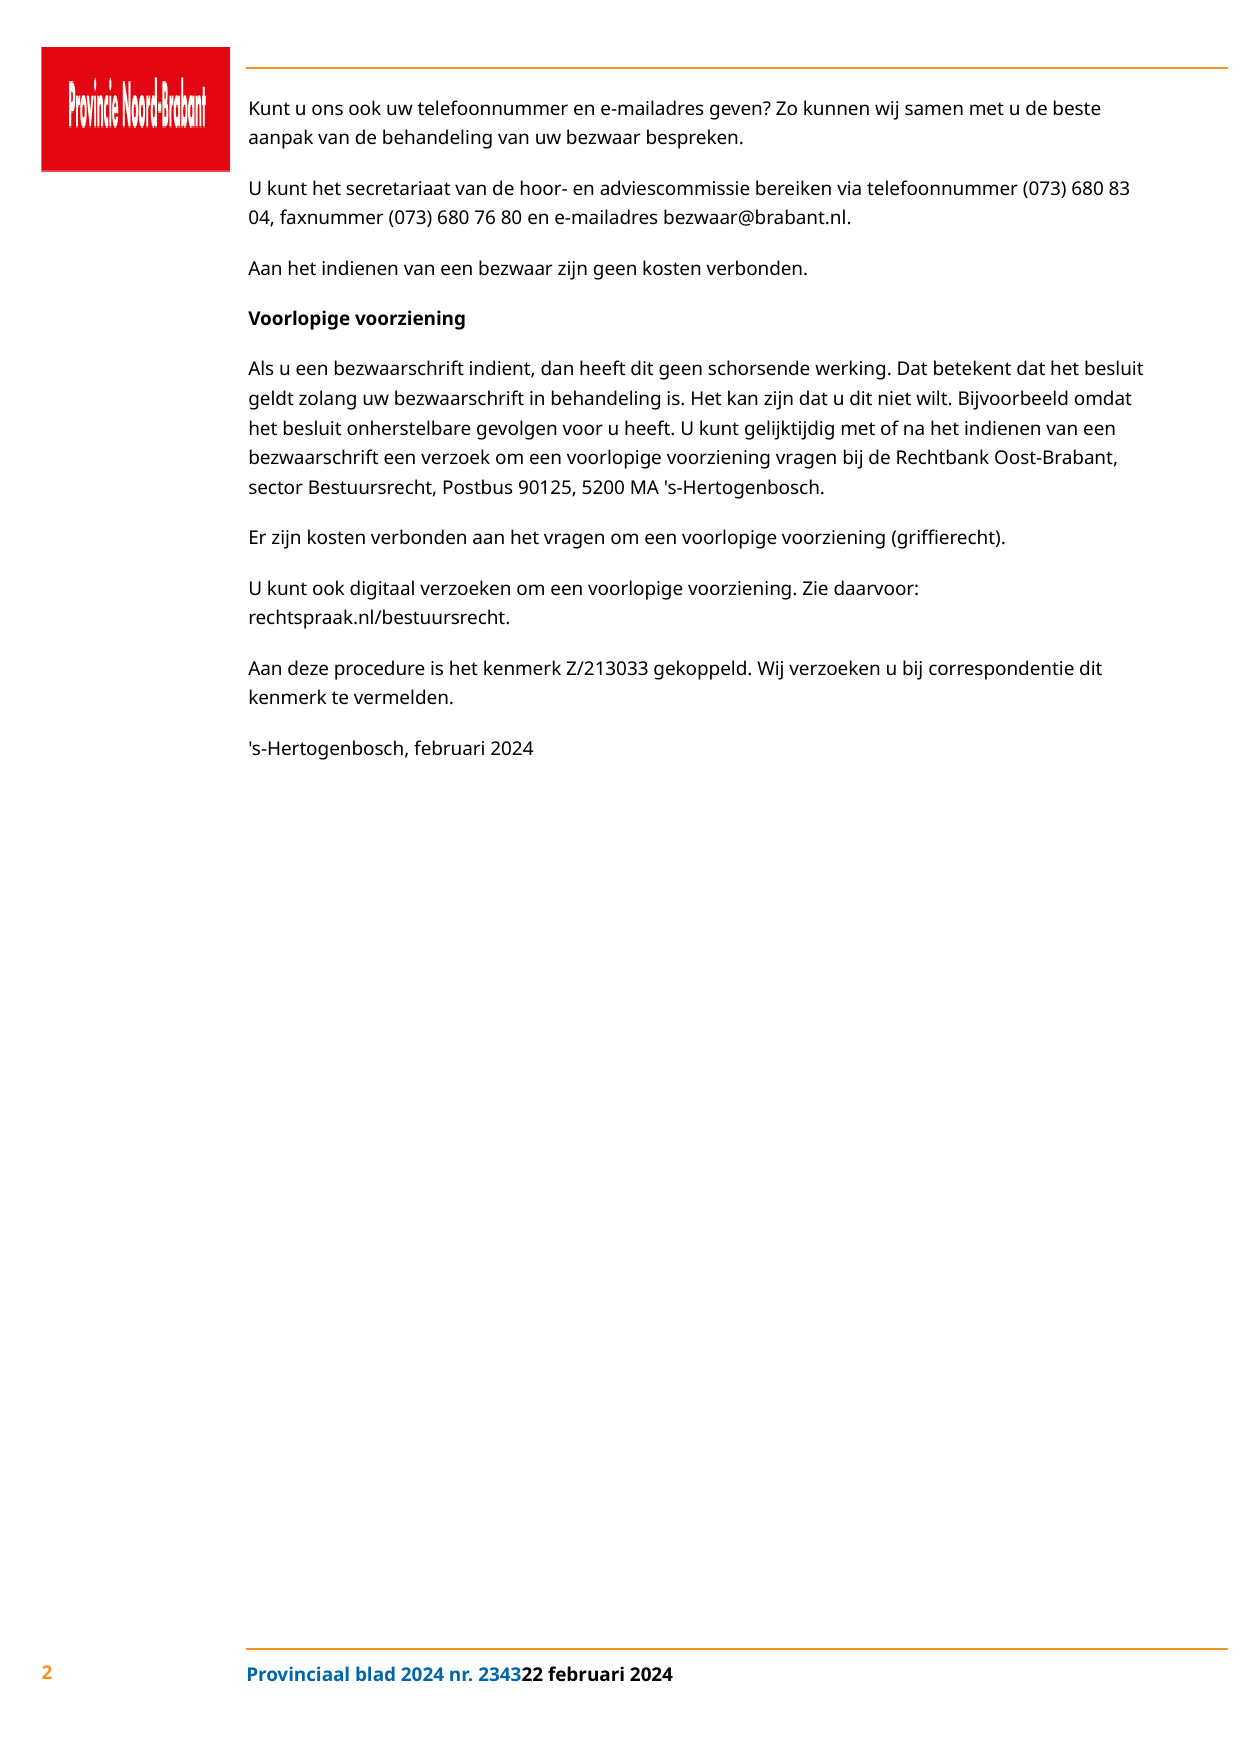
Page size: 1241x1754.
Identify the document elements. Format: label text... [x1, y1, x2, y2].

text 's-Hertogenbosch, februari 2024 [248, 735, 1152, 761]
text Als u een bezwaarschrift indient, dan heeft dit geen schorsende werking. Dat betekent dat het besluit geldt zolang uw bezwaarschrift in behandeling is. Het kan zijn dat u dit niet wilt. Bijvoorbeeld omdat het besluit onherstelbare gevolgen voor u heeft. U kunt gelijktijdig met of na het indienen van een bezwaarschrift een verzoek om een voorlopige voorziening vragen bij de Rechtbank Oost-Brabant, sector Bestuursrecht, Postbus 90125, 5200 MA 's‑Hertogenbosch. [248, 356, 1152, 500]
picture [41, 47, 231, 172]
text Kunt u ons ook uw telefoonnummer en e-mailadres geven? Zo kunnen wij samen met u de beste aanpak van de behandeling van uw bezwaar bespreken. [248, 95, 1152, 150]
text U kunt ook digitaal verzoeken om een voorlopige voorziening. Zie daarvoor: rechtspraak.nl/bestuursrecht. [248, 575, 1152, 630]
text Er zijn kosten verbonden aan het vragen om een voorlopige voorziening (griffierecht). [248, 524, 1152, 550]
text Aan deze procedure is het kenmerk Z/213033 gekoppeld. Wij verzoeken u bij correspondentie dit kenmerk te vermelden. [248, 655, 1152, 710]
text Voorlopige voorziening [248, 305, 1152, 331]
text U kunt het secretariaat van de hoor- en adviescommissie bereiken via telefoonnummer (073) 680 83 04, faxnummer (073) 680 76 80 en e-mailadres bezwaar@brabant.nl. [248, 175, 1152, 230]
text Aan het indienen van een bezwaar zijn geen kosten verbonden. [248, 255, 1152, 281]
